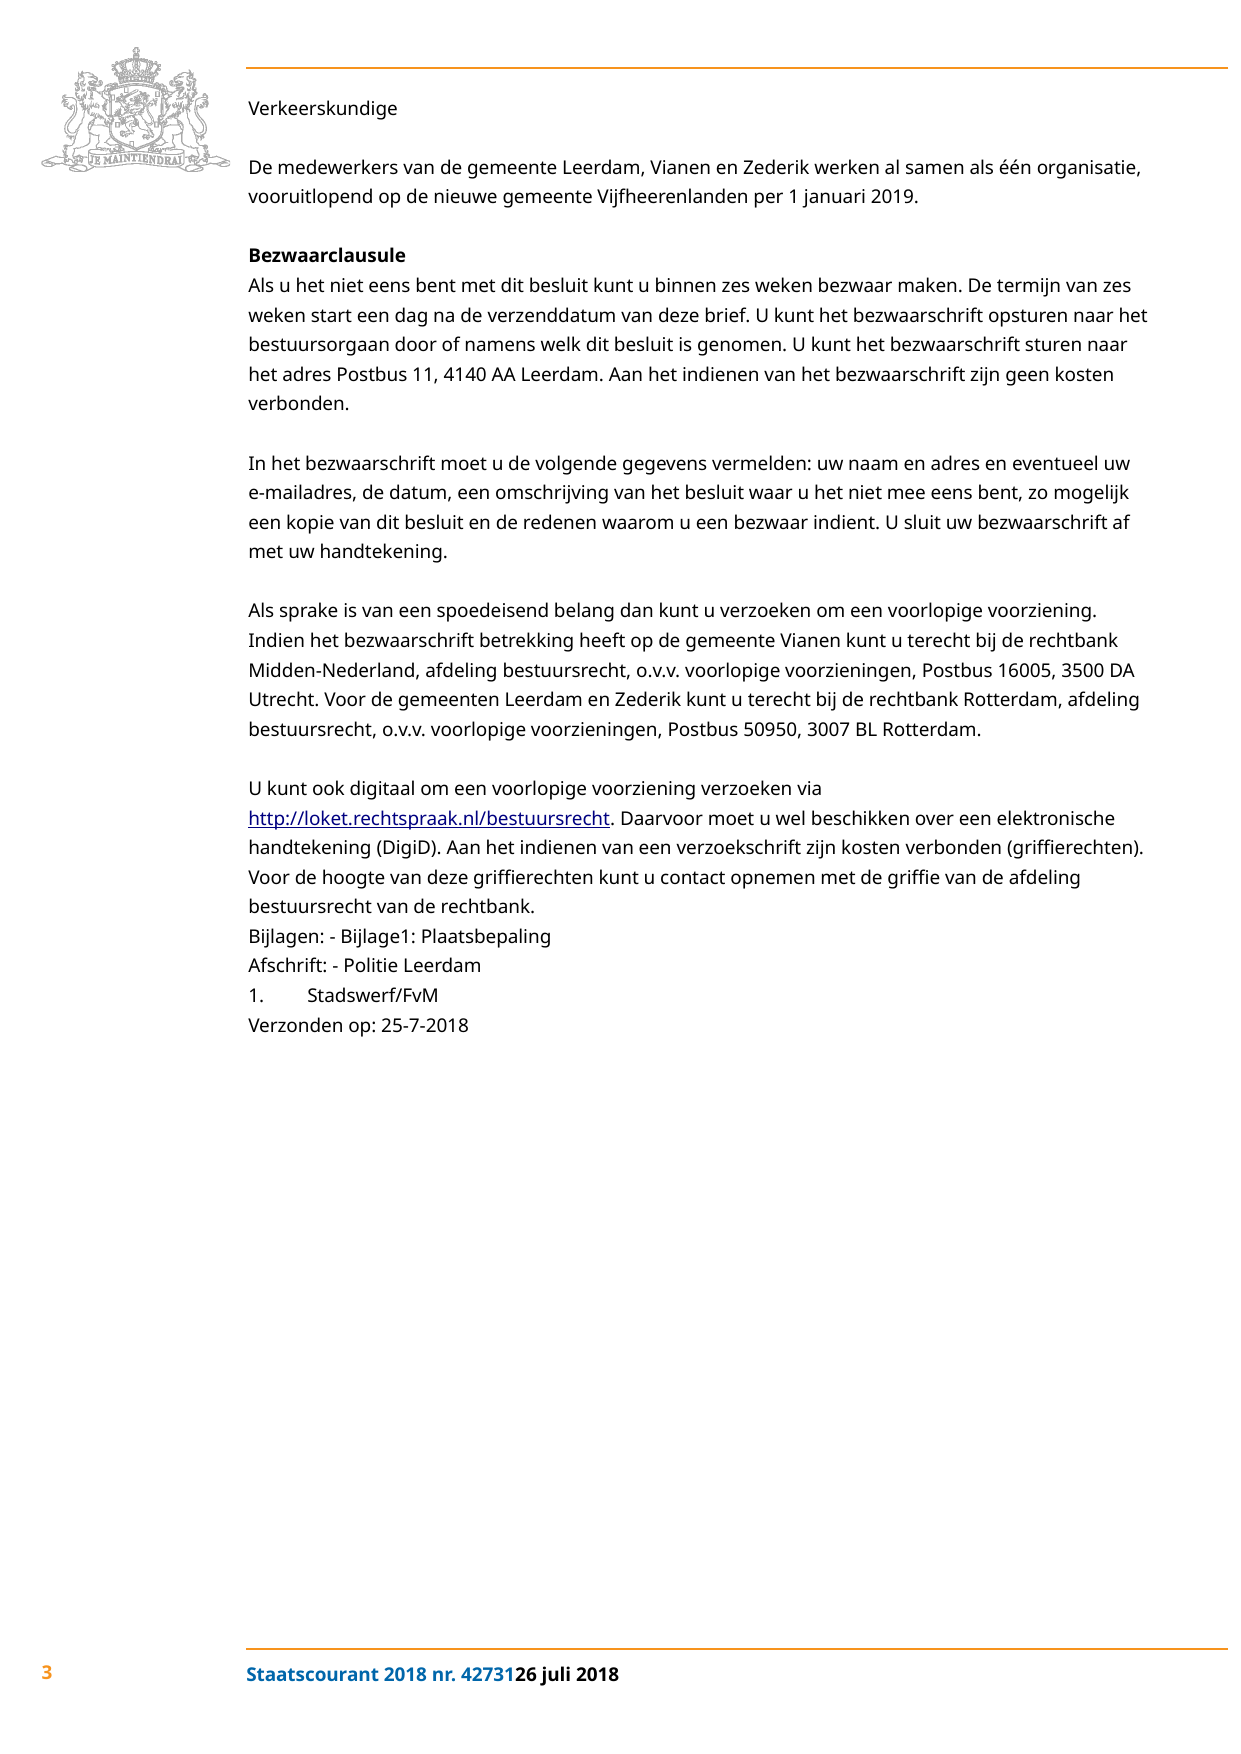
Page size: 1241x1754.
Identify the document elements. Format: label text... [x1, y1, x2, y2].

text Verzonden op: 25-7-2018 [248, 1012, 1152, 1038]
text Afschrift: - Politie Leerdam [248, 953, 1152, 978]
text Bezwaarclausule [248, 243, 1152, 268]
text De medewerkers van de gemeente Leerdam, Vianen en Zederik werken al samen als één organisatie, vooruitlopend op de nieuwe gemeente Vijfheerenlanden per 1 januari 2019. [248, 154, 1152, 209]
list Stadswerf/FvM [248, 982, 1152, 1008]
text Verkeerskundige [248, 95, 1152, 121]
text Als u het niet eens bent met dit besluit kunt u binnen zes weken bezwaar maken. De termijn van zes weken start een dag na de verzenddatum van deze brief. U kunt het bezwaarschrift opsturen naar het bestuursorgaan door of namens welk dit besluit is genomen. U kunt het bezwaarschrift sturen naar het adres Postbus 11, 4140 AA Leerdam. Aan het indienen van het bezwaarschrift zijn geen kosten verbonden. [248, 272, 1152, 416]
text In het bezwaarschrift moet u de volgende gegevens vermelden: uw naam en adres en eventueel uw e-mailadres, de datum, een omschrijving van het besluit waar u het niet mee eens bent, zo mogelijk een kopie van dit besluit en de redenen waarom u een bezwaar indient. U sluit uw bezwaarschrift af met uw handtekening. [248, 450, 1152, 564]
picture [41, 47, 231, 172]
text Als sprake is van een spoedeisend belang dan kunt u verzoeken om een voorlopige voorziening. Indien het bezwaarschrift betrekking heeft op de gemeente Vianen kunt u terecht bij de rechtbank Midden-Nederland, afdeling bestuursrecht, o.v.v. voorlopige voorzieningen, Postbus 16005, 3500 DA Utrecht. Voor de gemeenten Leerdam en Zederik kunt u terecht bij de rechtbank Rotterdam, afdeling bestuursrecht, o.v.v. voorlopige voorzieningen, Postbus 50950, 3007 BL Rotterdam. [248, 598, 1152, 742]
text Bijlagen: - Bijlage1: Plaatsbepaling [248, 923, 1152, 949]
text U kunt ook digitaal om een voorlopige voorziening verzoeken via http://loket.rechtspraak.nl/bestuursrecht. Daarvoor moet u wel beschikken over een elektronische handtekening (DigiD). Aan het indienen van een verzoekschrift zijn kosten verbonden (griffierechten). Voor de hoogte van deze griffierechten kunt u contact opnemen met de griffie van de afdeling bestuursrecht van de rechtbank. [248, 775, 1152, 919]
